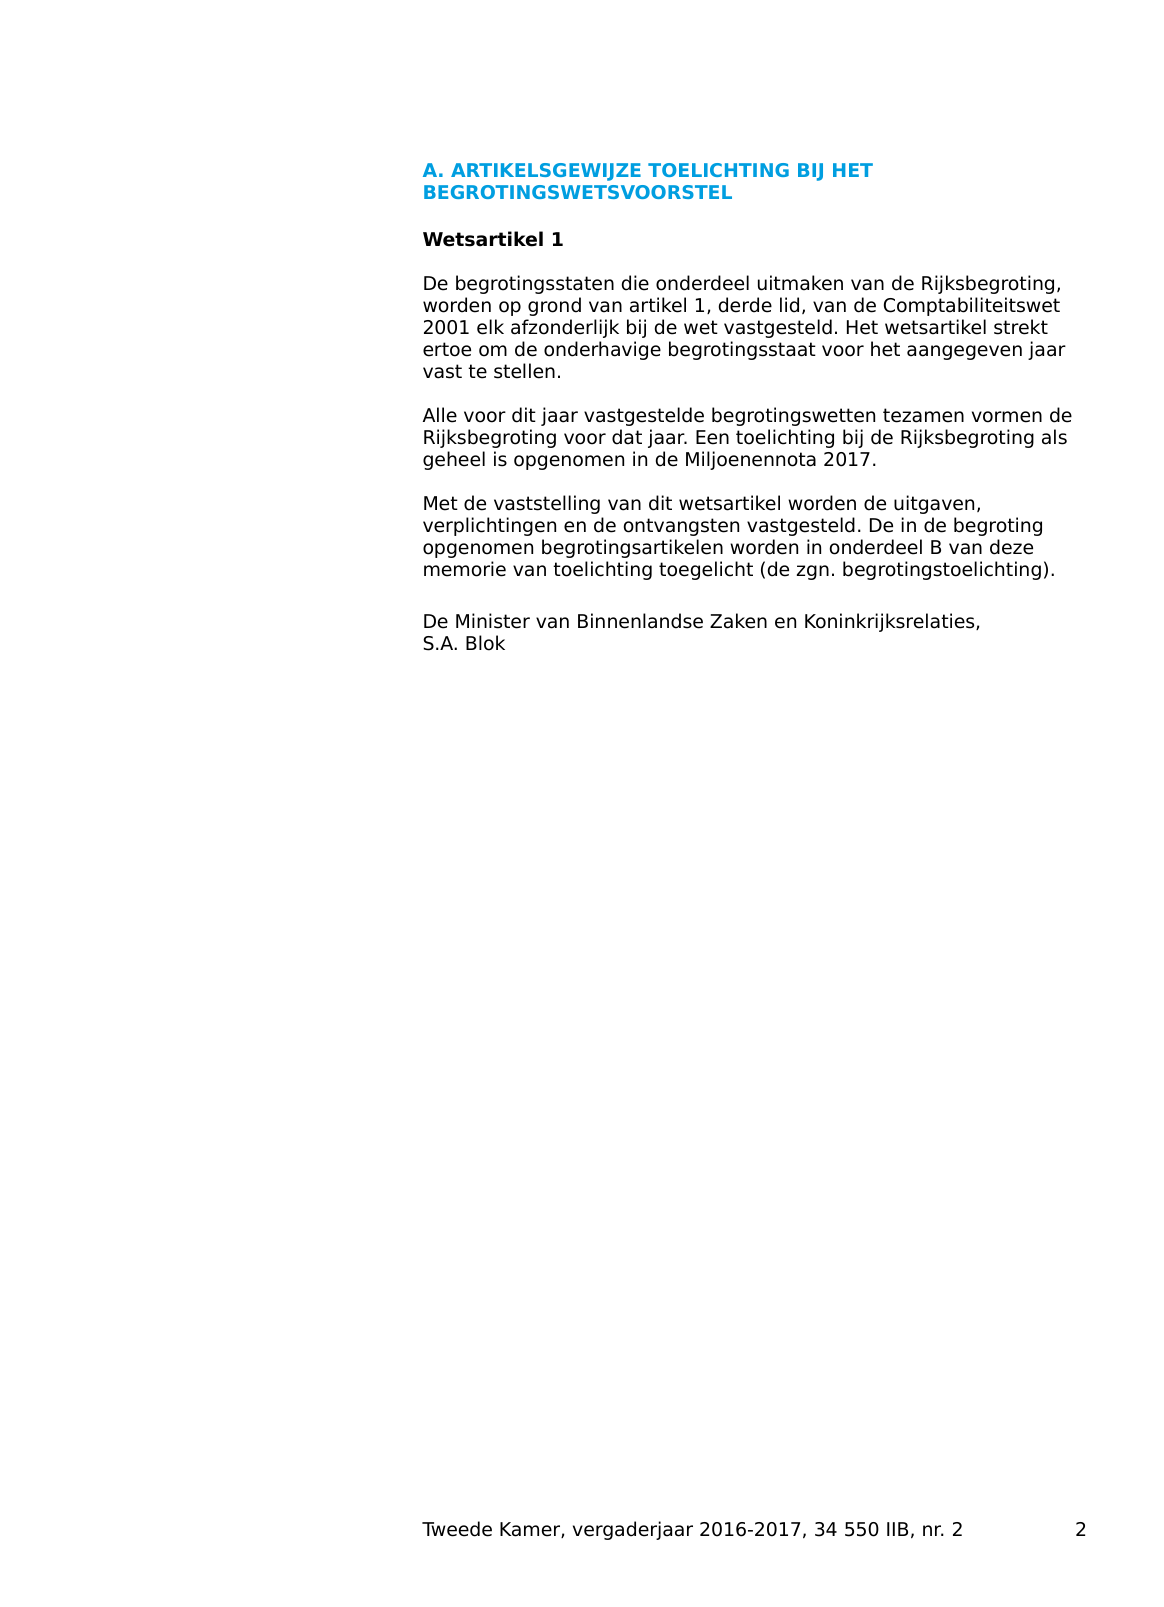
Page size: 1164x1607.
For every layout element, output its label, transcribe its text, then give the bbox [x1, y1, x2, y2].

text Alle voor dit jaar vastgestelde begrotingswetten tezamen vormen de Rijksbegroting voor dat jaar. Een toelichting bij de Rijksbegroting als geheel is opgenomen in de Miljoenennota 2017. [422, 405, 1087, 471]
subtitle A. ARTIKELSGEWIJZE TOELICHTING BIJ HET BEGROTINGSWETSVOORSTEL [422, 160, 1087, 204]
text Met de vaststelling van dit wetsartikel worden de uitgaven, verplichtingen en de ontvangsten vastgesteld. De in de begroting opgenomen begrotingsartikelen worden in onderdeel B van deze memorie van toelichting toegelicht (de zgn. begrotingstoelichting). [422, 493, 1087, 581]
text De begrotingsstaten die onderdeel uitmaken van de Rijksbegroting, worden op grond van artikel 1, derde lid, van de Comptabiliteitswet 2001 elk afzonderlijk bij de wet vastgesteld. Het wetsartikel strekt ertoe om de onderhavige begrotingsstaat voor het aangegeven jaar vast te stellen. [422, 273, 1087, 383]
subtitle Wetsartikel 1 [422, 229, 1087, 251]
text De Minister van Binnenlandse Zaken en Koninkrijksrelaties, S.A. Blok [422, 611, 1087, 655]
